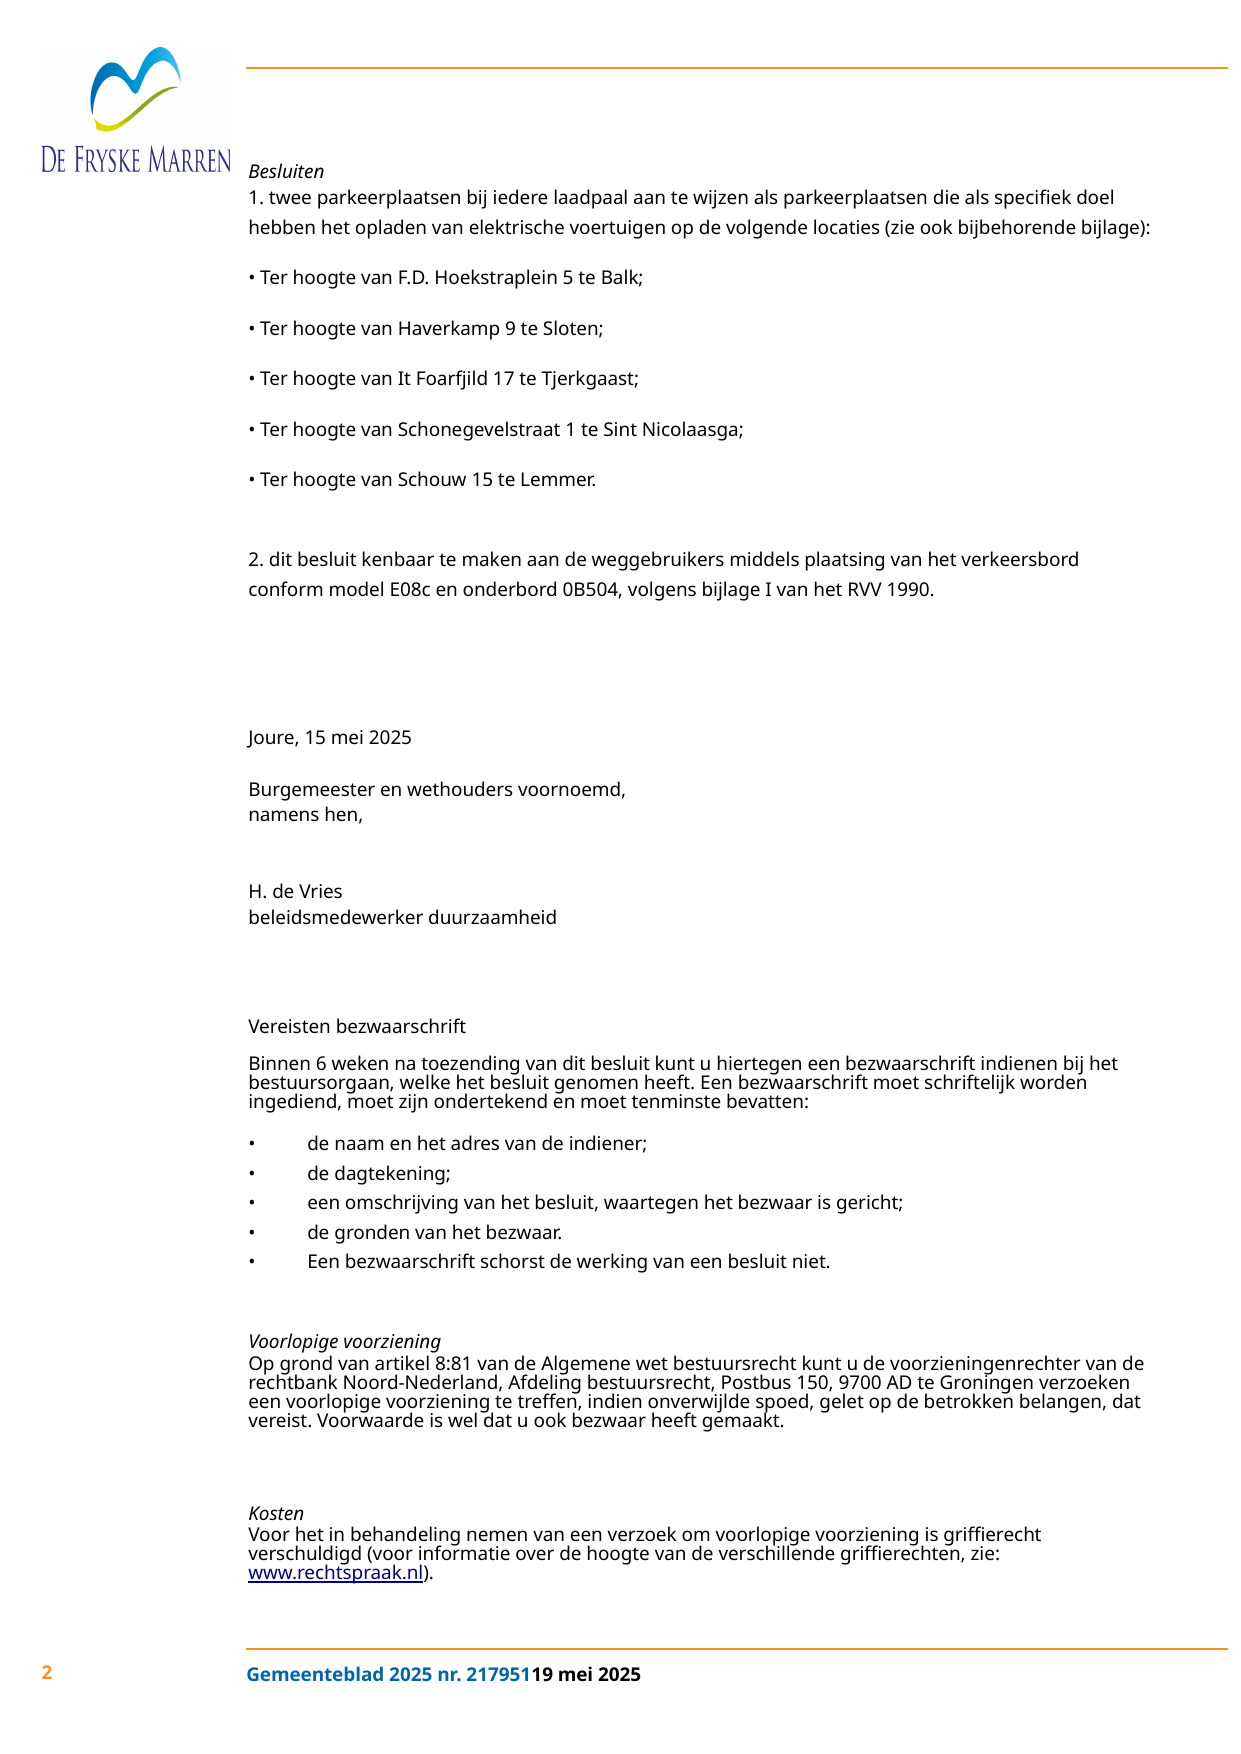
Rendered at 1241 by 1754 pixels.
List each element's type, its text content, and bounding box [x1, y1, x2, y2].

text Voor het in behandeling nemen van een verzoek om voorlopige voorziening is griffierecht verschuldigd (voor informatie over de hoogte van de verschillende griffierechten, zie: www.rechtspraak.nl). [248, 1526, 1152, 1583]
text Burgemeester en wethouders voornoemd, [248, 776, 1152, 802]
list Een bezwaarschrift schorst de werking van een besluit niet. [248, 1249, 1152, 1274]
picture [41, 47, 231, 172]
text Joure, 15 mei 2025 [248, 724, 1152, 750]
text 1. twee parkeerplaatsen bij iedere laadpaal aan te wijzen als parkeerplaatsen die als specifiek doel hebben het opladen van elektrische voertuigen op de volgende locaties (zie ook bijbehorende bijlage): [248, 184, 1152, 240]
text Binnen 6 weken na toezending van dit besluit kunt u hiertegen een bezwaarschrift indienen bij het bestuursorgaan, welke het besluit genomen heeft. Een bezwaarschrift moet schriftelijk worden ingediend, moet zijn ondertekend en moet tenminste bevatten: [248, 1055, 1152, 1113]
text Kosten [248, 1500, 1152, 1526]
text • Ter hoogte van Schonegevelstraat 1 te Sint Nicolaasga; [248, 416, 1152, 441]
list de naam en het adres van de indiener; [248, 1130, 1152, 1156]
text • Ter hoogte van Schouw 15 te Lemmer. [248, 466, 1152, 492]
text • Ter hoogte van F.D. Hoekstraplein 5 te Balk; [248, 264, 1152, 290]
text beleidsmedewerker duurzaamheid [248, 904, 1152, 930]
text namens hen, [248, 802, 1152, 827]
text H. de Vries [248, 879, 1152, 904]
list de gronden van het bezwaar. [248, 1219, 1152, 1245]
text Op grond van artikel 8:81 van de Algemene wet bestuursrecht kunt u de voorzieningenrechter van de rechtbank Noord-Nederland, Afdeling bestuursrecht, Postbus 150, 9700 AD te Groningen verzoeken een voorlopige voorziening te treffen, indien onverwijlde spoed, gelet op de betrokken belangen, dat vereist. Voorwaarde is wel dat u ook bezwaar heeft gemaakt. [248, 1354, 1152, 1432]
list de dagtekening; [248, 1160, 1152, 1186]
list een omschrijving van het besluit, waartegen het bezwaar is gericht; [248, 1189, 1152, 1215]
text • Ter hoogte van Haverkamp 9 te Sloten; [248, 315, 1152, 341]
text • Ter hoogte van It Foarfjild 17 te Tjerkgaast; [248, 365, 1152, 391]
text Besluiten [248, 159, 1152, 184]
text 2. dit besluit kenbaar te maken aan de weggebruikers middels plaatsing van het verkeersbord conform model E08c en onderbord 0B504, volgens bijlage I van het RVV 1990. [248, 546, 1152, 601]
text Voorlopige voorziening [248, 1329, 1152, 1354]
text Vereisten bezwaarschrift [248, 1018, 1152, 1037]
